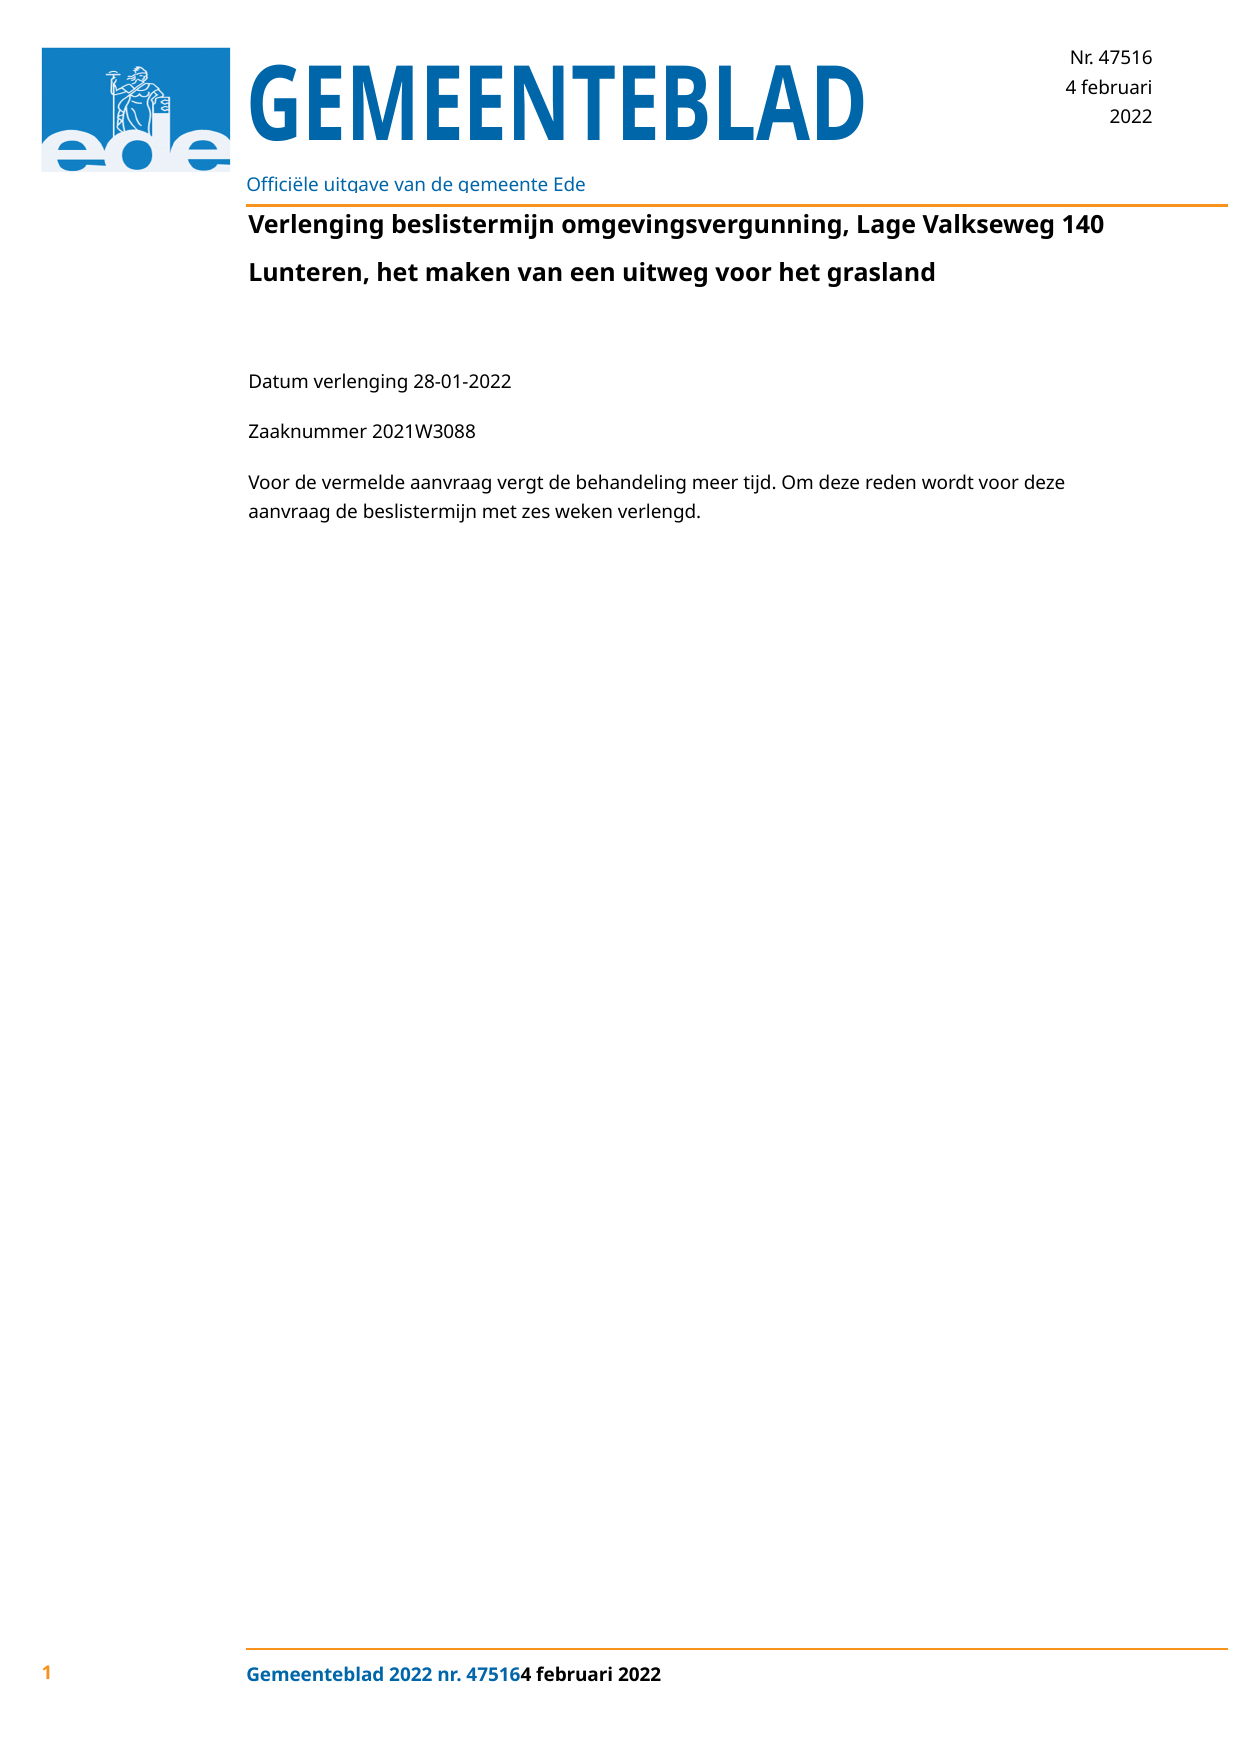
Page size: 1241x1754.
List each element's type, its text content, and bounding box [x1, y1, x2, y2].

text Zaaknummer 2021W3088 [248, 419, 1152, 444]
text Verlenging beslistermijn omgevingsvergunning, Lage Valkseweg 140 Lunteren, het maken van een uitweg voor het grasland [248, 207, 1152, 288]
text Voor de vermelde aanvraag vergt de behandeling meer tijd. Om deze reden wordt voor deze aanvraag de beslistermijn met zes weken verlengd. [248, 469, 1152, 524]
picture [41, 47, 231, 172]
text Datum verlenging 28-01-2022 [248, 368, 1152, 394]
